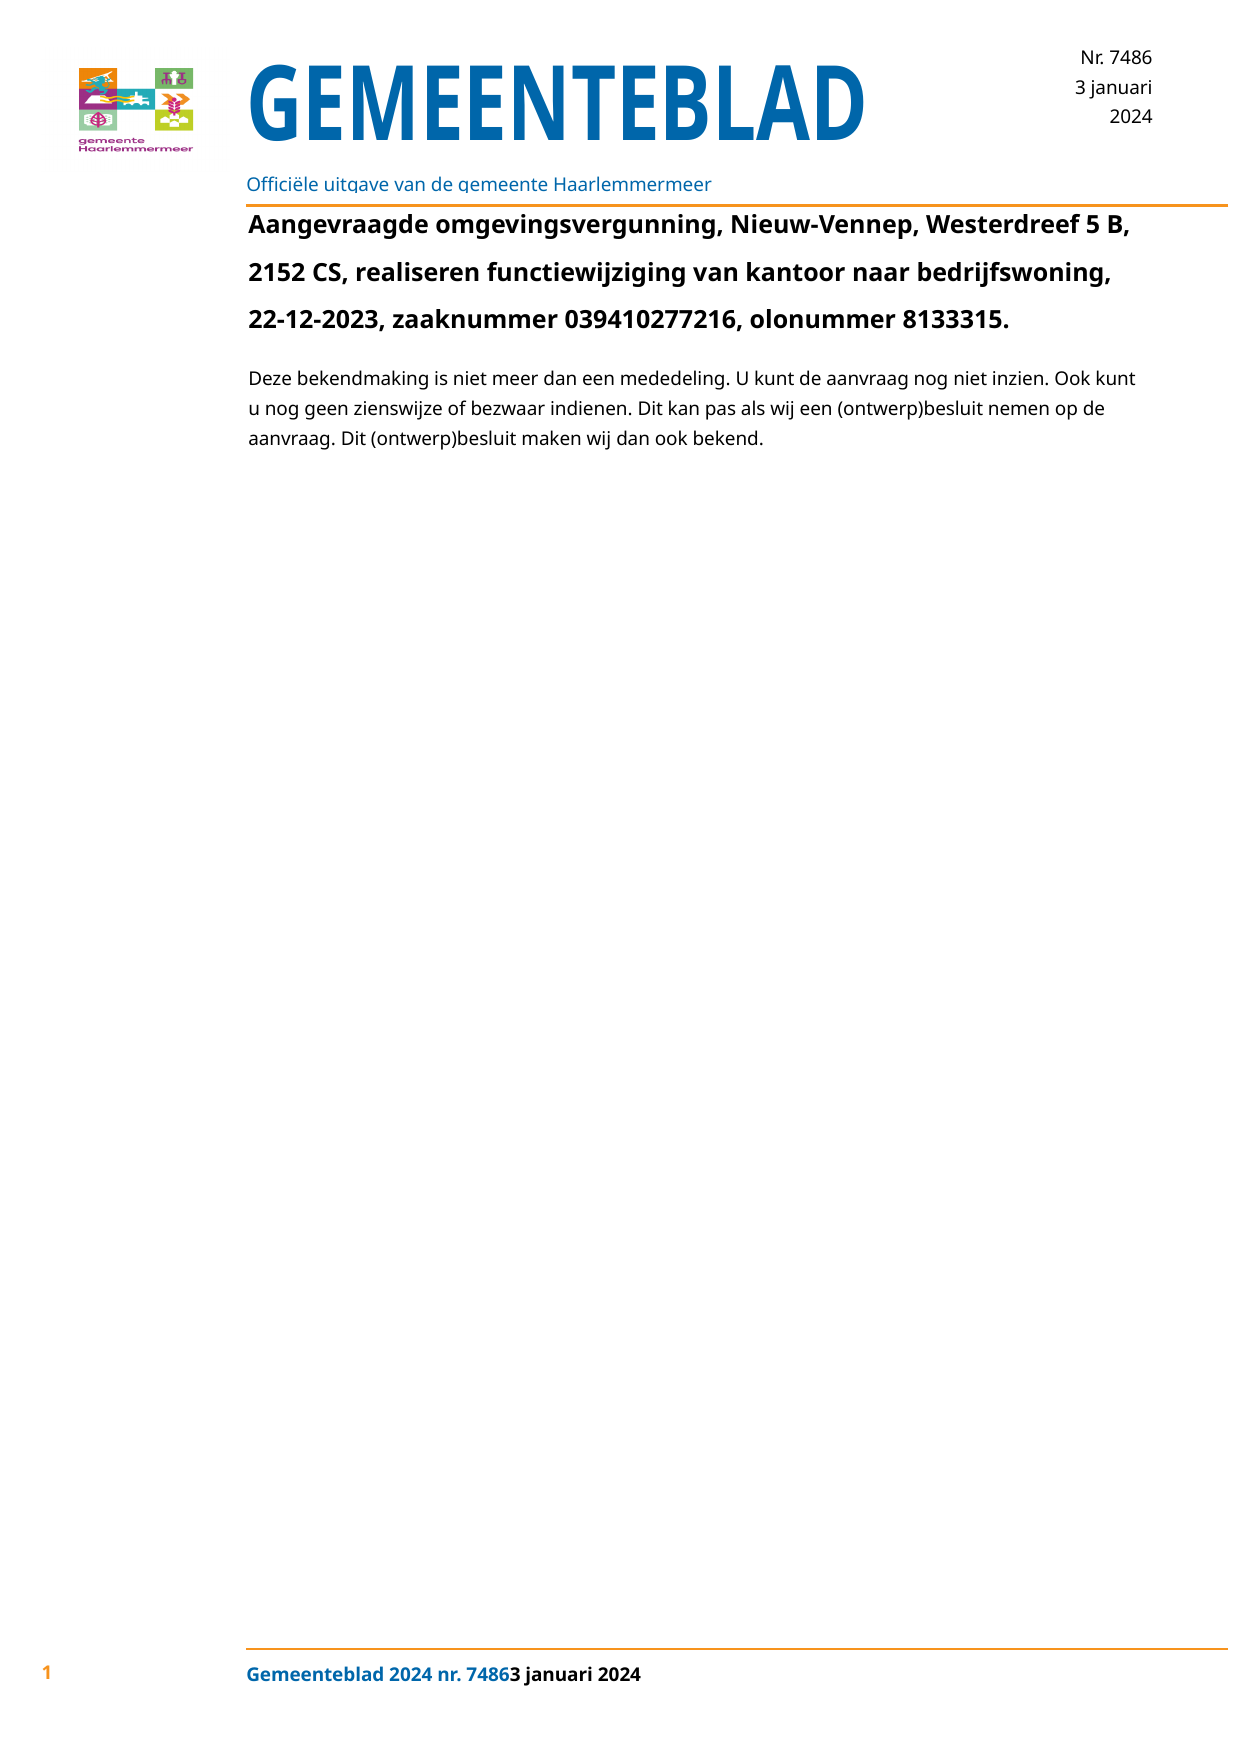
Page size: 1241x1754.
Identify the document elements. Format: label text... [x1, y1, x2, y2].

text Aangevraagde omgevingsvergunning, Nieuw-Vennep, Westerdreef 5 B, 2152 CS, realiseren functiewijziging van kantoor naar bedrijfswoning, 22-12-2023, zaaknummer 039410277216, olonummer 8133315. [248, 207, 1152, 336]
text Deze bekendmaking is niet meer dan een mededeling. U kunt de aanvraag nog niet inzien. Ook kunt u nog geen zienswijze of bezwaar indienen. Dit kan pas als wij een (ontwerp)besluit nemen op de aanvraag. Dit (ontwerp)besluit maken wij dan ook bekend. [248, 366, 1152, 450]
picture [41, 47, 231, 172]
